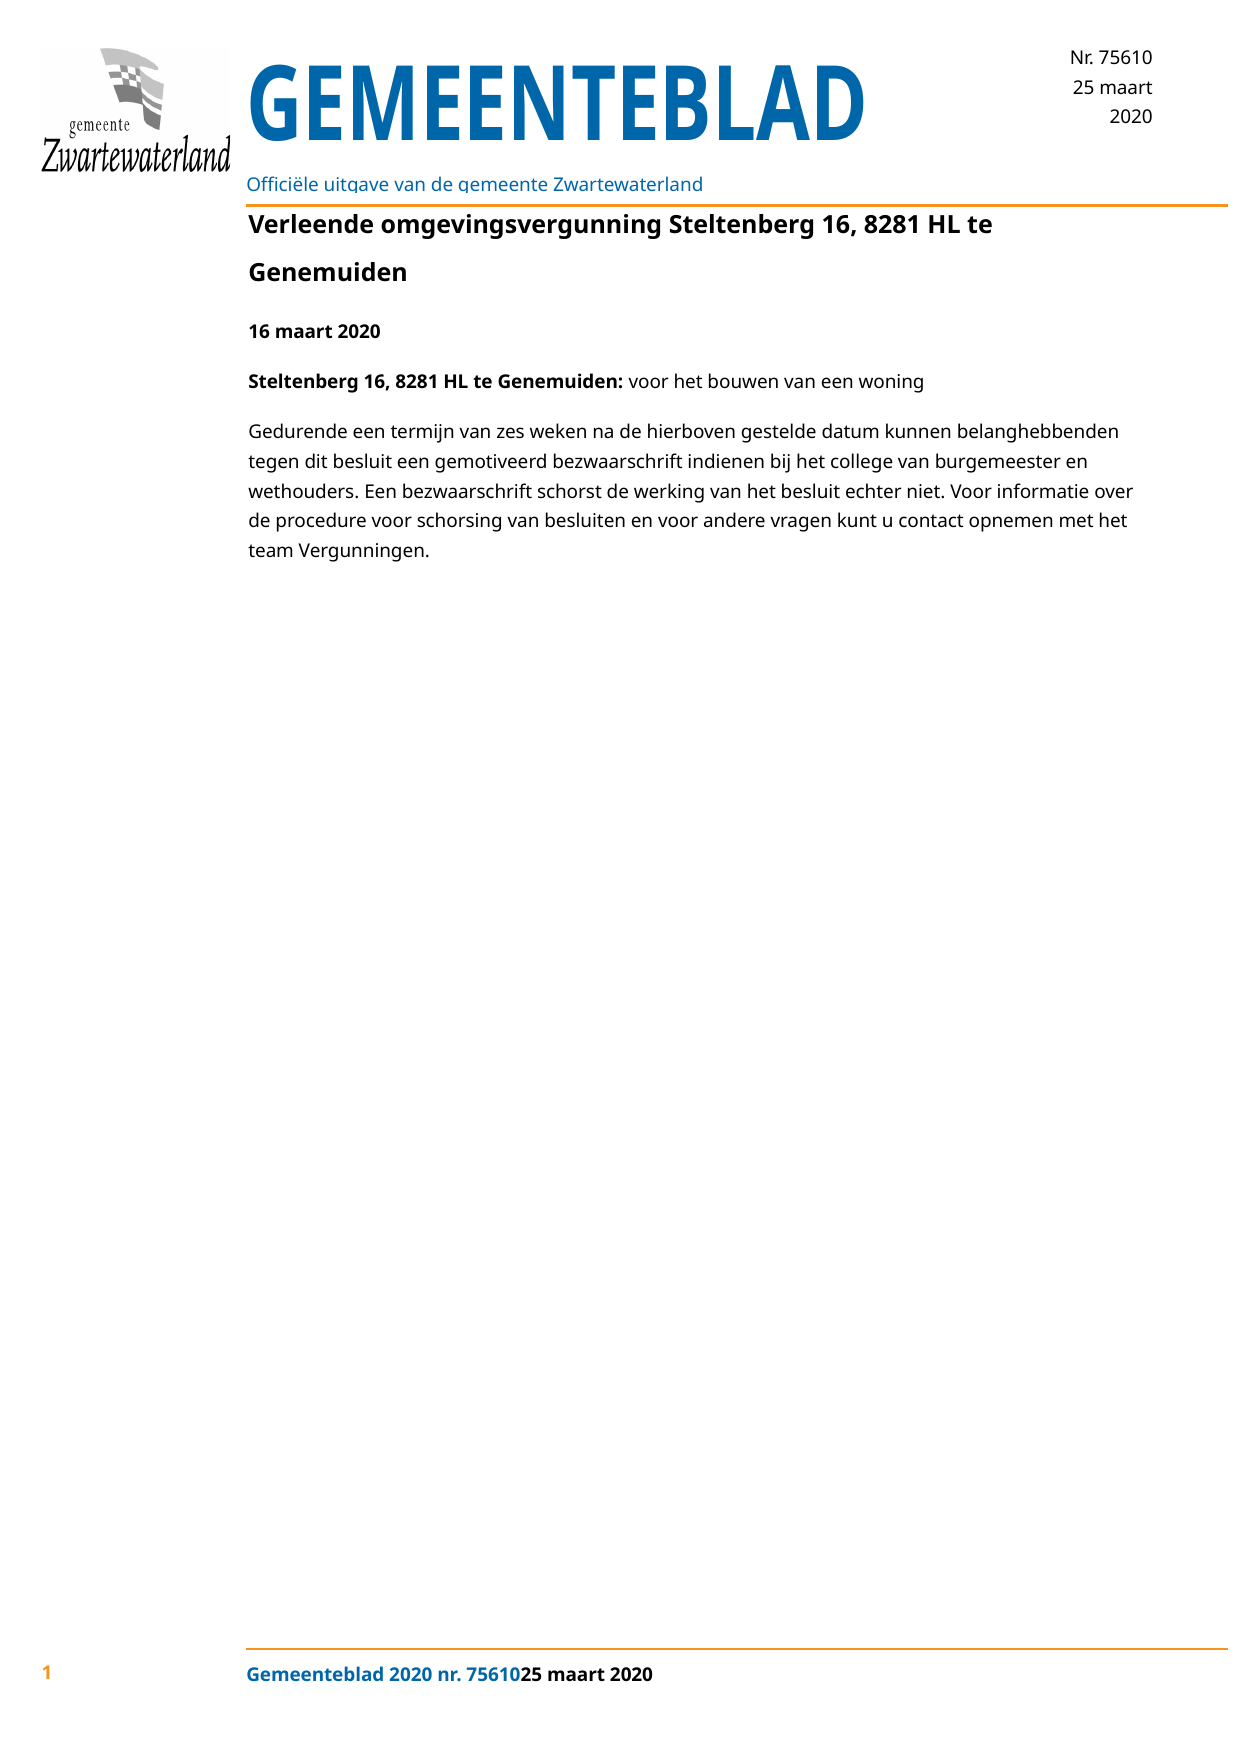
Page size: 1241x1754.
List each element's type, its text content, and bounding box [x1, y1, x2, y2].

text Verleende omgevingsvergunning Steltenberg 16, 8281 HL te Genemuiden [248, 207, 1152, 288]
text Gedurende een termijn van zes weken na de hierboven gestelde datum kunnen belanghebbenden tegen dit besluit een gemotiveerd bezwaarschrift indienen bij het college van burgemeester en wethouders. Een bezwaarschrift schorst de werking van het besluit echter niet. Voor informatie over de procedure voor schorsing van besluiten en voor andere vragen kunt u contact opnemen met het team Vergunningen. [248, 419, 1152, 563]
text Steltenberg 16, 8281 HL te Genemuiden: voor het bouwen van een woning [248, 368, 1152, 394]
picture [41, 47, 231, 172]
text 16 maart 2020 [248, 318, 1152, 344]
